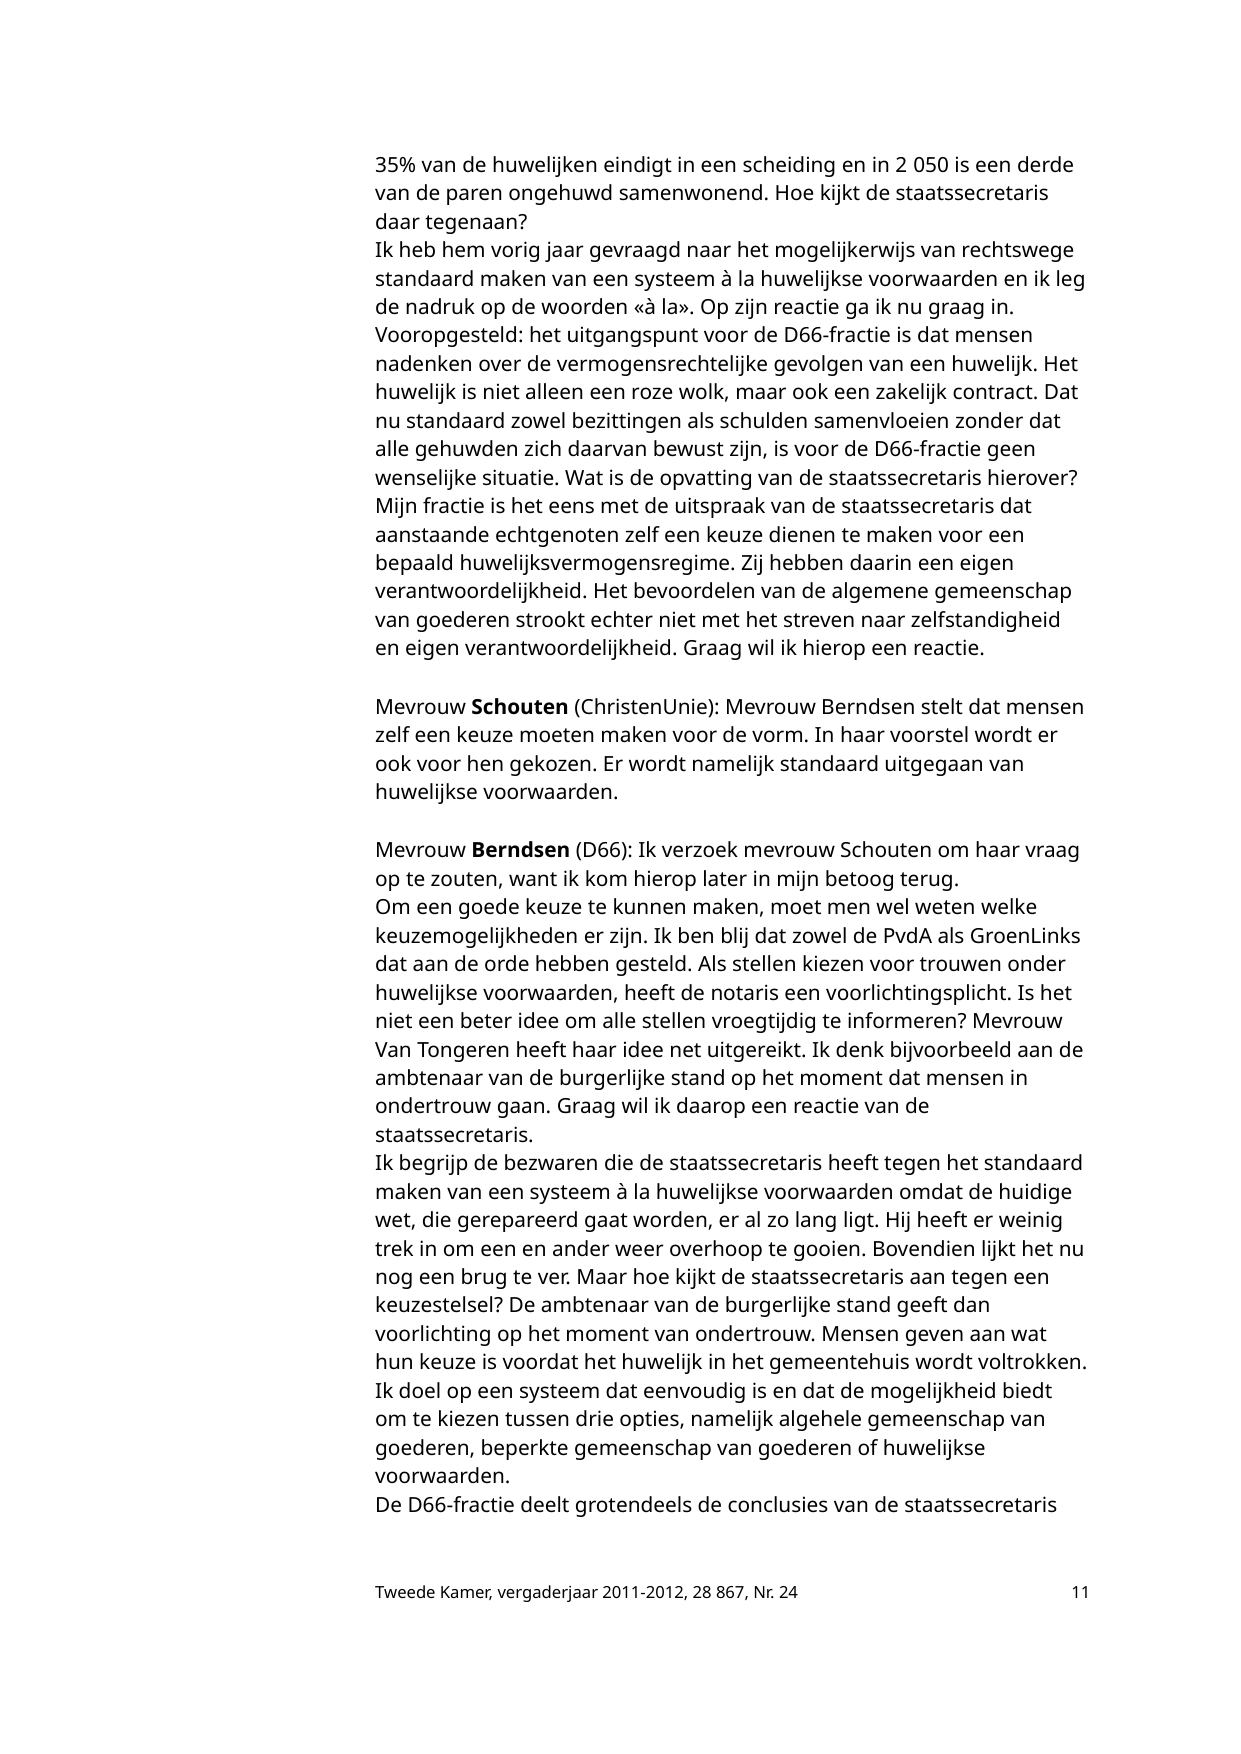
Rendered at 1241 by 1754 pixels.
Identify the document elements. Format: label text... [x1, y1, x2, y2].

text 35% van de huwelijken eindigt in een scheiding en in 2 050 is een derde van de paren ongehuwd samenwonend. Hoe kijkt de staatssecretaris daar tegenaan? [375, 150, 1090, 235]
text Mevrouw Berndsen (D66): Ik verzoek mevrouw Schouten om haar vraag op te zouten, want ik kom hierop later in mijn betoog terug. [375, 836, 1090, 892]
text Mevrouw Schouten (ChristenUnie): Mevrouw Berndsen stelt dat mensen zelf een keuze moeten maken voor de vorm. In haar voorstel wordt er ook voor hen gekozen. Er wordt namelijk standaard uitgegaan van huwelijkse voorwaarden. [375, 692, 1090, 806]
text Ik begrijp de bezwaren die de staatssecretaris heeft tegen het standaard maken van een systeem à la huwelijkse voorwaarden omdat de huidige wet, die gerepareerd gaat worden, er al zo lang ligt. Hij heeft er weinig trek in om een en ander weer overhoop te gooien. Bovendien lijkt het nu nog een brug te ver. Maar hoe kijkt de staatssecretaris aan tegen een keuzestelsel? De ambtenaar van de burgerlijke stand geeft dan voorlichting op het moment van ondertrouw. Mensen geven aan wat hun keuze is voordat het huwelijk in het gemeentehuis wordt voltrokken. Ik doel op een systeem dat eenvoudig is en dat de mogelijkheid biedt om te kiezen tussen drie opties, namelijk algehele gemeenschap van goederen, beperkte gemeenschap van goederen of huwelijkse voorwaarden. [375, 1148, 1090, 1490]
text De D66-fractie deelt grotendeels de conclusies van de staatssecretaris [375, 1490, 1090, 1518]
text Ik heb hem vorig jaar gevraagd naar het mogelijkerwijs van rechtswege standaard maken van een systeem à la huwelijkse voorwaarden en ik leg de nadruk op de woorden «à la». Op zijn reactie ga ik nu graag in. [375, 235, 1090, 321]
text Vooropgesteld: het uitgangspunt voor de D66-fractie is dat mensen nadenken over de vermogensrechtelijke gevolgen van een huwelijk. Het huwelijk is niet alleen een roze wolk, maar ook een zakelijk contract. Dat nu standaard zowel bezittingen als schulden samenvloeien zonder dat alle gehuwden zich daarvan bewust zijn, is voor de D66-fractie geen wenselijke situatie. Wat is de opvatting van de staatssecretaris hierover? [375, 321, 1090, 491]
text Om een goede keuze te kunnen maken, moet men wel weten welke keuzemogelijkheden er zijn. Ik ben blij dat zowel de PvdA als GroenLinks dat aan de orde hebben gesteld. Als stellen kiezen voor trouwen onder huwelijkse voorwaarden, heeft de notaris een voorlichtingsplicht. Is het niet een beter idee om alle stellen vroegtijdig te informeren? Mevrouw Van Tongeren heeft haar idee net uitgereikt. Ik denk bijvoorbeeld aan de ambtenaar van de burgerlijke stand op het moment dat mensen in ondertrouw gaan. Graag wil ik daarop een reactie van de staatssecretaris. [375, 892, 1090, 1148]
text Mijn fractie is het eens met de uitspraak van de staatssecretaris dat aanstaande echtgenoten zelf een keuze dienen te maken voor een bepaald huwelijksvermogensregime. Zij hebben daarin een eigen verantwoordelijkheid. Het bevoordelen van de algemene gemeenschap van goederen strookt echter niet met het streven naar zelfstandigheid en eigen verantwoordelijkheid. Graag wil ik hierop een reactie. [375, 491, 1090, 662]
